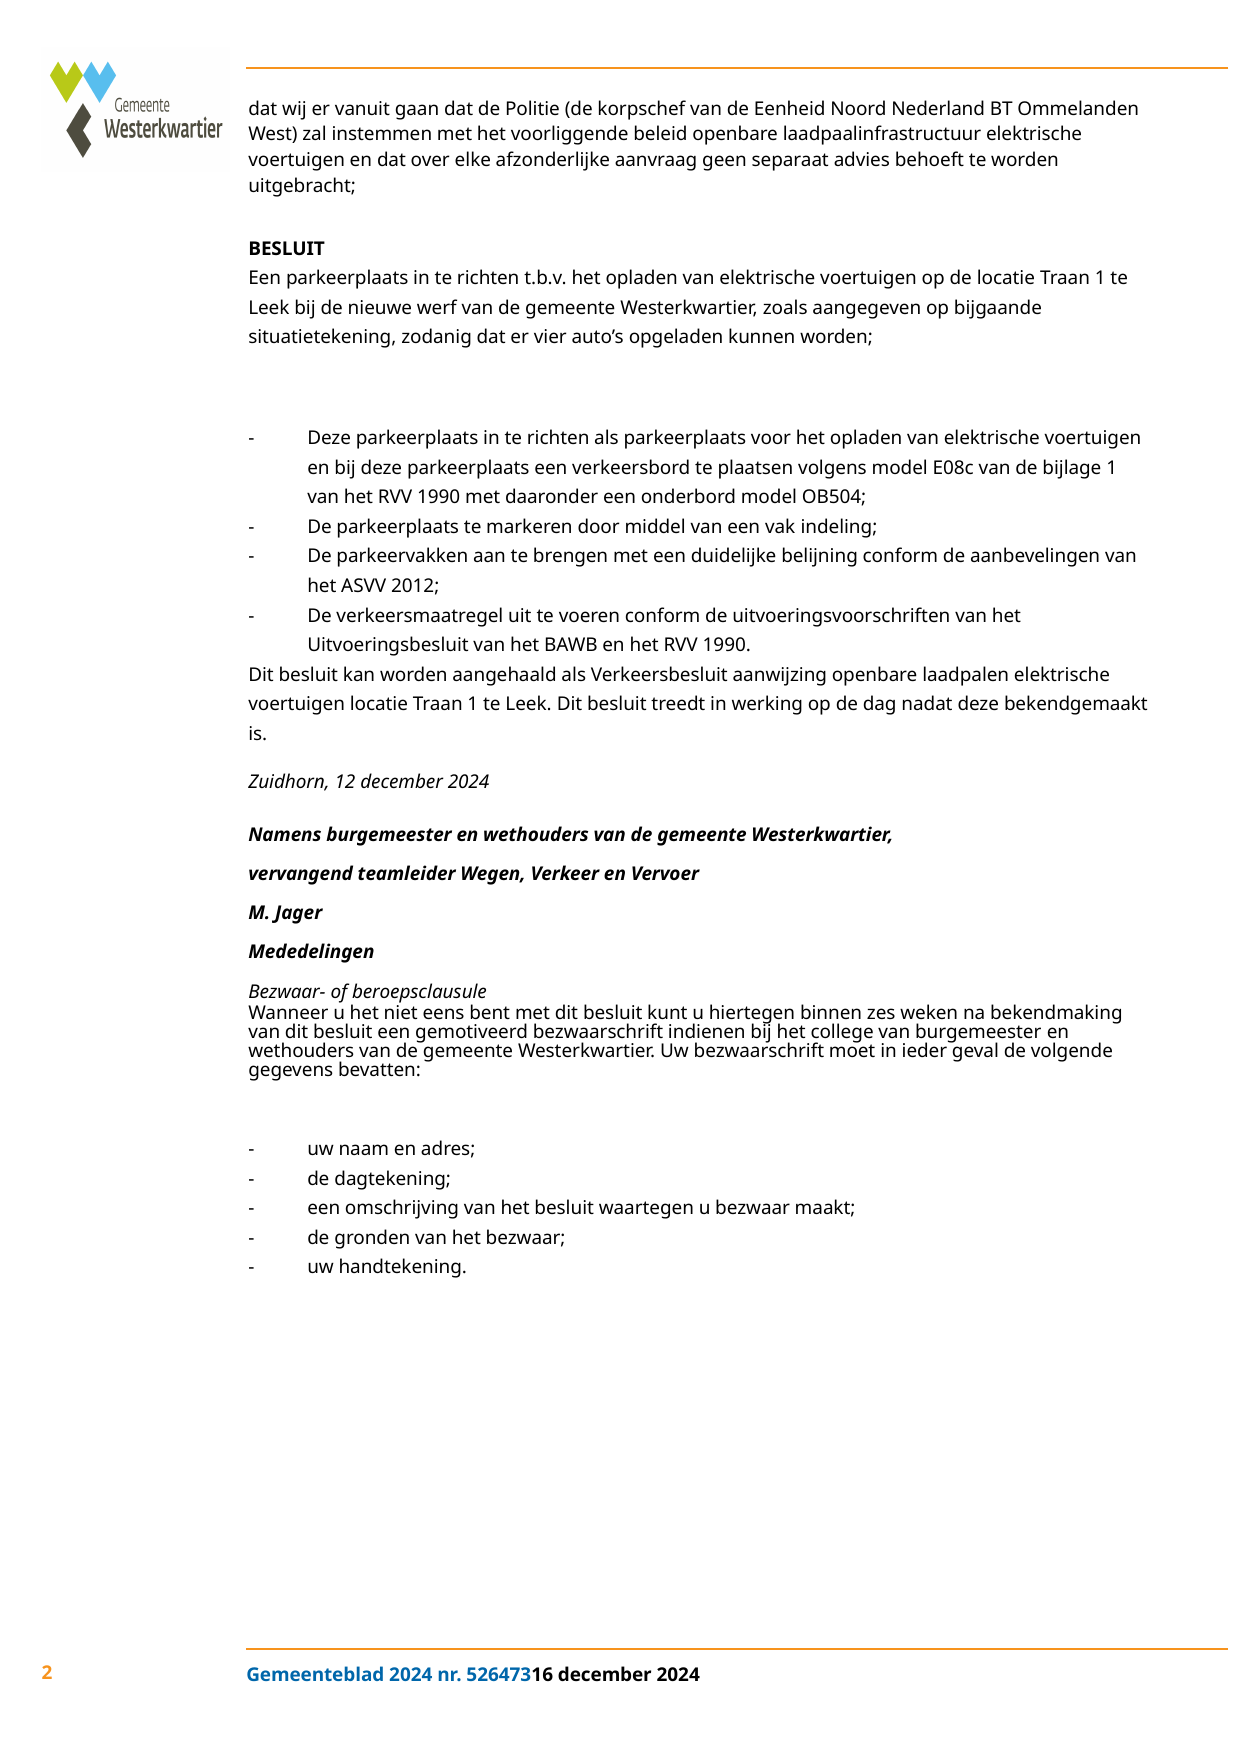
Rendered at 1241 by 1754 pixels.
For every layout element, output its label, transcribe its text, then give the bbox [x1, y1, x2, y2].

text BESLUIT [248, 235, 1152, 260]
text Zuidhorn, 12 december 2024 [248, 768, 1152, 794]
list De parkeerplaats te markeren door middel van een vak indeling; [248, 513, 1152, 539]
text Bezwaar- of beroepsclausule [248, 978, 1152, 1004]
text Dit besluit kan worden aangehaald als Verkeersbesluit aanwijzing openbare laadpalen elektrische voertuigen locatie Traan 1 te Leek. Dit besluit treedt in werking op de dag nadat deze bekendgemaakt is. [248, 661, 1152, 746]
text Een parkeerplaats in te richten t.b.v. het opladen van elektrische voertuigen op de locatie Traan 1 te Leek bij de nieuwe werf van de gemeente Westerkwartier, zoals aangegeven op bijgaande situatietekening, zodanig dat er vier auto’s opgeladen kunnen worden; [248, 264, 1152, 349]
text Namens burgemeester en wethouders van de gemeente Westerkwartier, [248, 821, 1152, 847]
text vervangend teamleider Wegen, Verkeer en Vervoer [248, 860, 1152, 886]
list de gronden van het bezwaar; [248, 1224, 1152, 1250]
text Mededelingen [248, 939, 1152, 964]
list een omschrijving van het besluit waartegen u bezwaar maakt; [248, 1194, 1152, 1220]
text M. Jager [248, 899, 1152, 925]
list De parkeervakken aan te brengen met een duidelijke belijning conform de aanbevelingen van het ASVV 2012; [248, 543, 1152, 598]
list uw handtekening. [248, 1254, 1152, 1279]
list De verkeersmaatregel uit te voeren conform de uitvoeringsvoorschriften van het Uitvoeringsbesluit van het BAWB en het RVV 1990. [248, 602, 1152, 657]
list Deze parkeerplaats in te richten als parkeerplaats voor het opladen van elektrische voertuigen en bij deze parkeerplaats een verkeersbord te plaatsen volgens model E08c van de bijlage 1 van het RVV 1990 met daaronder een onderbord model OB504; [248, 424, 1152, 509]
picture [41, 47, 231, 172]
text Wanneer u het niet eens bent met dit besluit kunt u hiertegen binnen zes weken na bekendmaking van dit besluit een gemotiveerd bezwaarschrift indienen bij het college van burgemeester en wethouders van de gemeente Westerkwartier. Uw bezwaarschrift moet in ieder geval de volgende gegevens bevatten: [248, 1004, 1152, 1081]
list de dagtekening; [248, 1165, 1152, 1191]
text dat wij er vanuit gaan dat de Politie (de korpschef van de Eenheid Noord Nederland BT Ommelanden West) zal instemmen met het voorliggende beleid openbare laadpaalinfrastructuur elektrische voertuigen en dat over elke afzonderlijke aanvraag geen separaat advies behoeft te worden uitgebracht; [248, 95, 1152, 198]
list uw naam en adres; [248, 1135, 1152, 1161]
